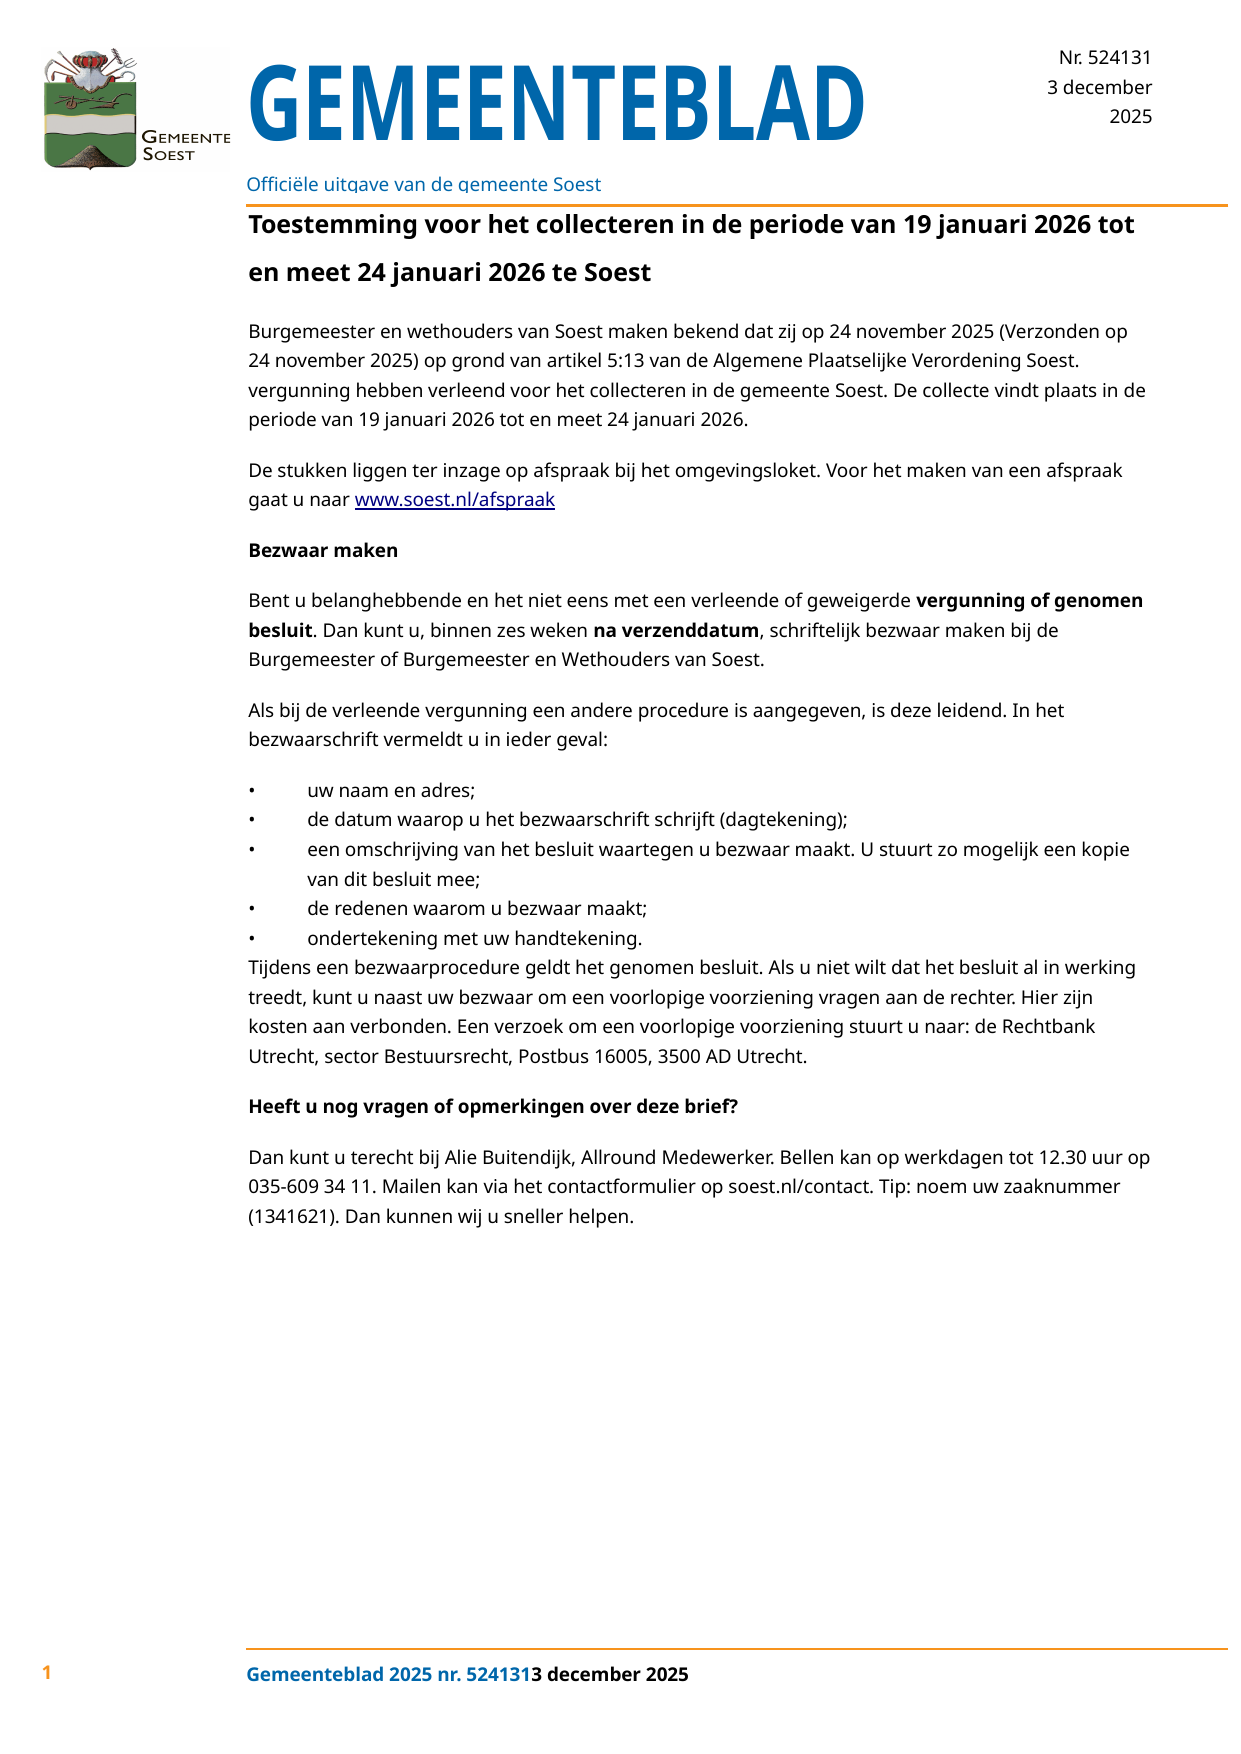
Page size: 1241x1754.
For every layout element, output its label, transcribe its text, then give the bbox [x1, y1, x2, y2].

text De stukken liggen ter inzage op afspraak bij het omgevingsloket. Voor het maken van een afspraak gaat u naar www.soest.nl/afspraak [248, 457, 1152, 512]
list de datum waarop u het bezwaarschrift schrijft (dagtekening); [248, 807, 1152, 832]
list de redenen waarom u bezwaar maakt; [248, 895, 1152, 921]
text Bezwaar maken [248, 537, 1152, 563]
list ondertekening met uw handtekening. [248, 925, 1152, 951]
text Toestemming voor het collecteren in de periode van 19 januari 2026 tot en meet 24 januari 2026 te Soest [248, 207, 1152, 288]
list uw naam en adres; [248, 777, 1152, 803]
text Dan kunt u terecht bij Alie Buitendijk, Allround Medewerker. Bellen kan op werkdagen tot 12.30 uur op 035-609 34 11. Mailen kan via het contactformulier op soest.nl/contact. Tip: noem uw zaaknummer (1341621). Dan kunnen wij u sneller helpen. [248, 1144, 1152, 1229]
text Als bij de verleende vergunning een andere procedure is aangegeven, is deze leidend. In het bezwaarschrift vermeldt u in ieder geval: [248, 697, 1152, 752]
text Heeft u nog vragen of opmerkingen over deze brief? [248, 1094, 1152, 1119]
list een omschrijving van het besluit waartegen u bezwaar maakt. U stuurt zo mogelijk een kopie van dit besluit mee; [248, 836, 1152, 892]
text Tijdens een bezwaarprocedure geldt het genomen besluit. Als u niet wilt dat het besluit al in werking treedt, kunt u naast uw bezwaar om een voorlopige voorziening vragen aan de rechter. Hier zijn kosten aan verbonden. Een verzoek om een voorlopige voorziening stuurt u naar: de Rechtbank Utrecht, sector Bestuursrecht, Postbus 16005, 3500 AD Utrecht. [248, 954, 1152, 1069]
text Burgemeester en wethouders van Soest maken bekend dat zij op 24 november 2025 (Verzonden op 24 november 2025) op grond van artikel 5:13 van de Algemene Plaatselijke Verordening Soest. vergunning hebben verleend voor het collecteren in de gemeente Soest. De collecte vindt plaats in de periode van 19 januari 2026 tot en meet 24 januari 2026. [248, 318, 1152, 432]
picture [41, 47, 231, 172]
text Bent u belanghebbende en het niet eens met een verleende of geweigerde vergunning of genomen besluit. Dan kunt u, binnen zes weken na verzenddatum, schriftelijk bezwaar maken bij de Burgemeester of Burgemeester en Wethouders van Soest. [248, 587, 1152, 672]
